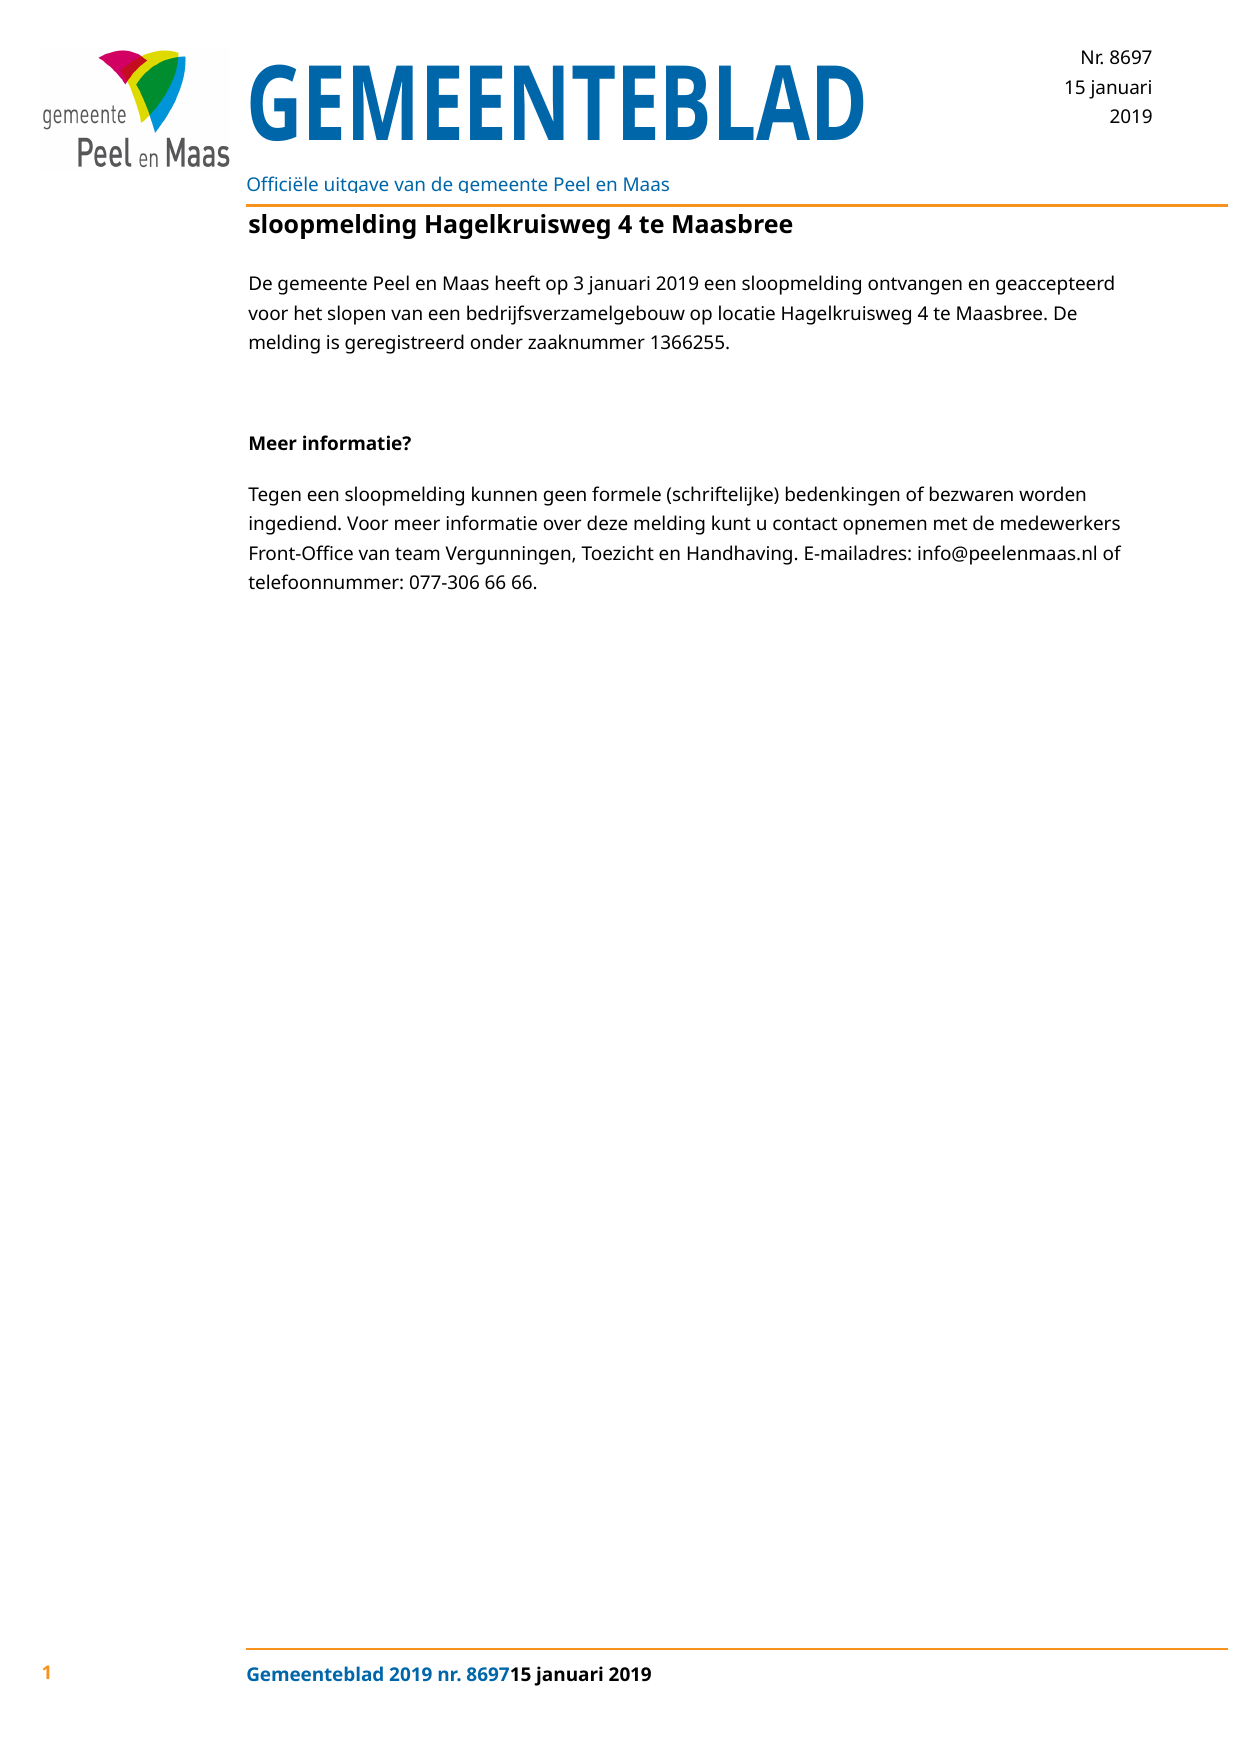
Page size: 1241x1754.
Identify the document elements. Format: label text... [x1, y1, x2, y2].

text Meer informatie? [248, 430, 1152, 456]
text Tegen een sloopmelding kunnen geen formele (schriftelijke) bedenkingen of bezwaren worden ingediend. Voor meer informatie over deze melding kunt u contact opnemen met de medewerkers Front-Office van team Vergunningen, Toezicht en Handhaving. E-mailadres: info@peelenmaas.nl of telefoonnummer: 077-306 66 66. [248, 481, 1152, 595]
text De gemeente Peel en Maas heeft op 3 januari 2019 een sloopmelding ontvangen en geaccepteerd voor het slopen van een bedrijfsverzamelgebouw op locatie Hagelkruisweg 4 te Maasbree. De melding is geregistreerd onder zaaknummer 1366255. [248, 270, 1152, 355]
text sloopmelding Hagelkruisweg 4 te Maasbree [248, 207, 1152, 241]
picture [41, 47, 231, 172]
